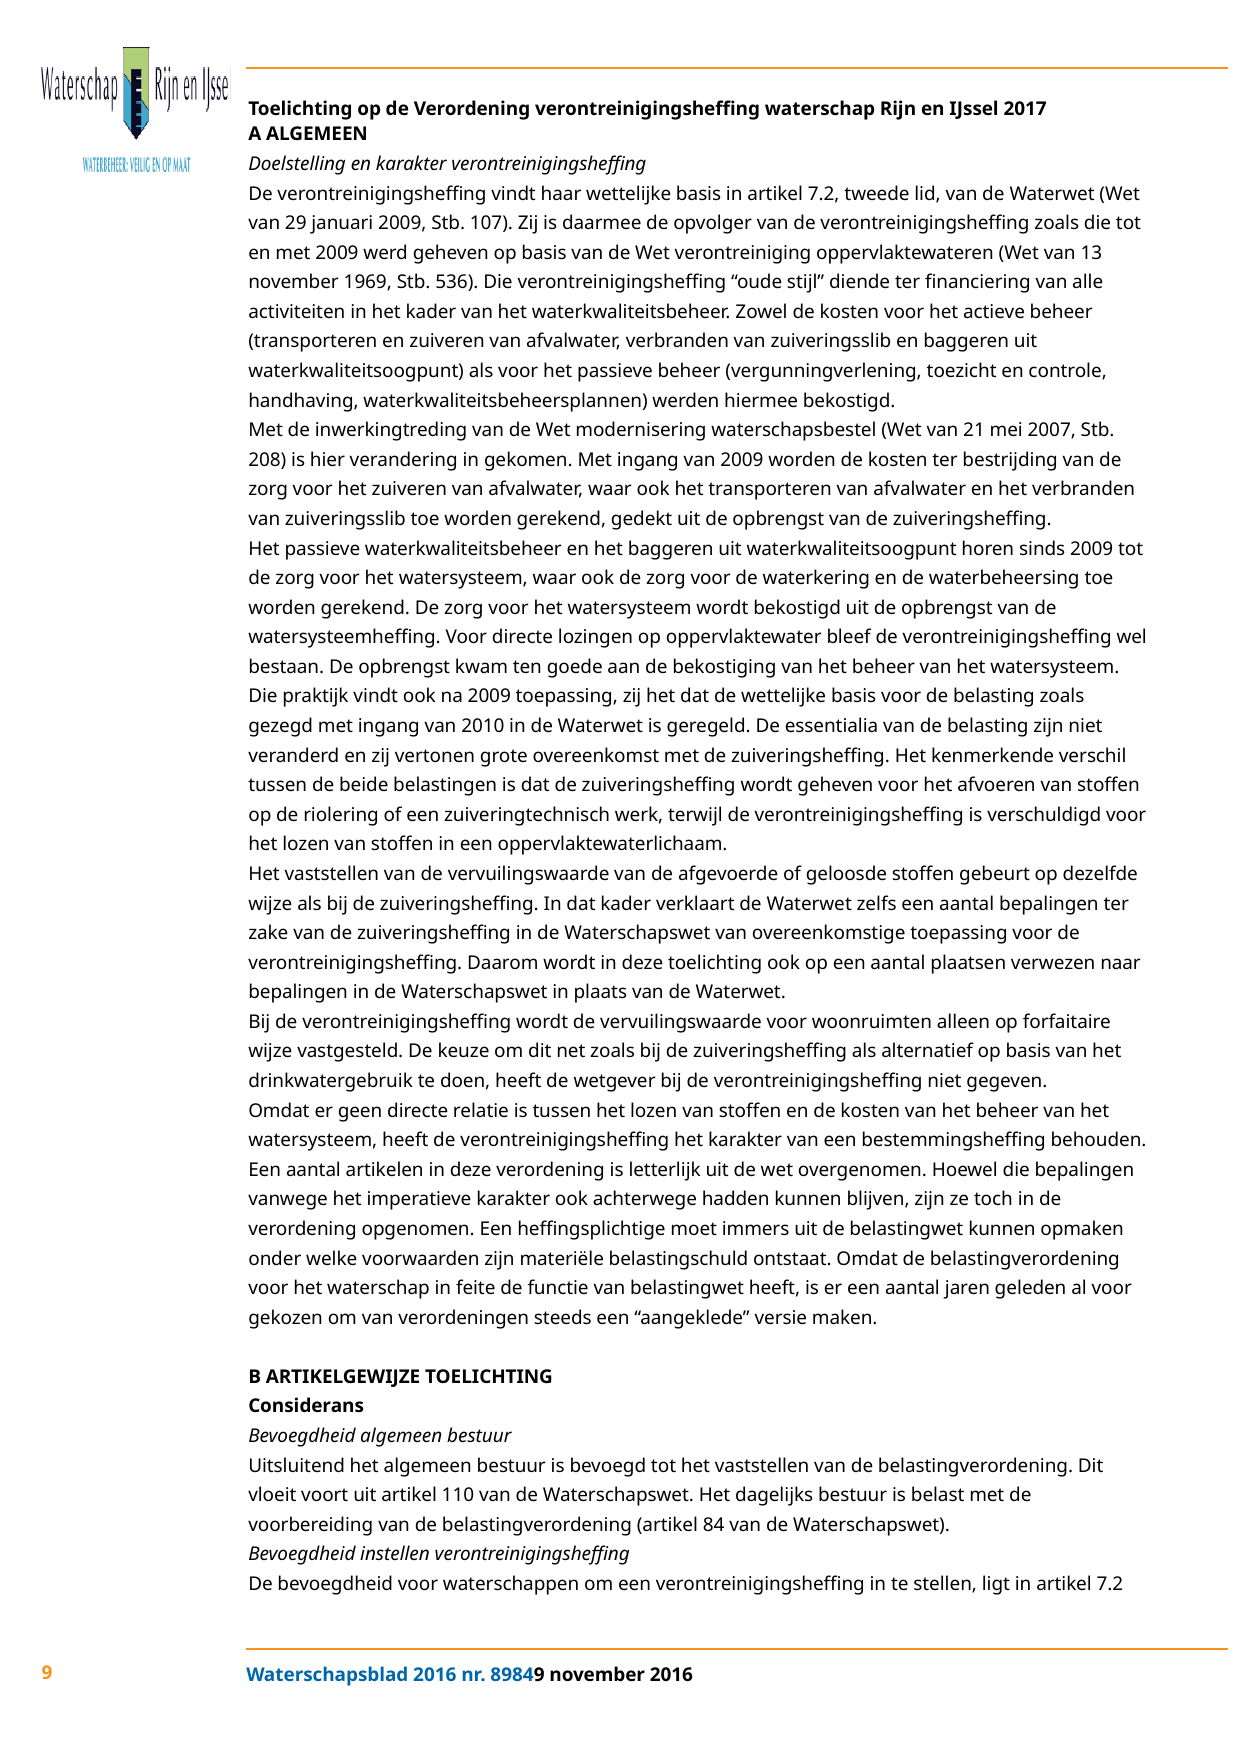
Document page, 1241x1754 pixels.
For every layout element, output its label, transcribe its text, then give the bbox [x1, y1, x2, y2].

text A ALGEMEEN [248, 121, 1152, 146]
text Bij de verontreinigingsheffing wordt de vervuilingswaarde voor woonruimten alleen op forfaitaire wijze vastgesteld. De keuze om dit net zoals bij de zuiveringsheffing als alternatief op basis van het drinkwatergebruik te doen, heeft de wetgever bij de verontreinigingsheffing niet gegeven. [248, 1008, 1152, 1093]
text Bevoegdheid instellen verontreinigingsheffing [248, 1541, 1152, 1566]
text Toelichting op de Verordening verontreinigingsheffing waterschap Rijn en IJssel 2017 [248, 95, 1152, 121]
text B ARTIKELGEWIJZE TOELICHTING [248, 1363, 1152, 1389]
text Considerans [248, 1393, 1152, 1418]
text De verontreinigingsheffing vindt haar wettelijke basis in artikel 7.2, tweede lid, van de Waterwet (Wet van 29 januari 2009, Stb. 107). Zij is daarmee de opvolger van de verontreinigingsheffing zoals die tot en met 2009 werd geheven op basis van de Wet verontreiniging oppervlaktewateren (Wet van 13 november 1969, Stb. 536). Die verontreinigingsheffing “oude stijl” diende ter financiering van alle activiteiten in het kader van het waterkwaliteitsbeheer. Zowel de kosten voor het actieve beheer (transporteren en zuiveren van afvalwater, verbranden van zuiveringsslib en baggeren uit waterkwaliteitsoogpunt) als voor het passieve beheer (vergunningverlening, toezicht en controle, handhaving, waterkwaliteitsbeheersplannen) werden hiermee bekostigd. [248, 180, 1152, 413]
text Een aantal artikelen in deze verordening is letterlijk uit de wet overgenomen. Hoewel die bepalingen vanwege het imperatieve karakter ook achterwege hadden kunnen blijven, zijn ze toch in de verordening opgenomen. Een heffingsplichtige moet immers uit de belastingwet kunnen opmaken onder welke voorwaarden zijn materiële belastingschuld ontstaat. Omdat de belastingverordening voor het waterschap in feite de functie van belastingwet heeft, is er een aantal jaren geleden al voor gekozen om van verordeningen steeds een “aangeklede” versie maken. [248, 1156, 1152, 1330]
text Bevoegdheid algemeen bestuur [248, 1422, 1152, 1448]
picture [41, 47, 231, 172]
text De bevoegdheid voor waterschappen om een verontreinigingsheffing in te stellen, ligt in artikel 7.2 [248, 1570, 1152, 1596]
text Het passieve waterkwaliteitsbeheer en het baggeren uit waterkwaliteitsoogpunt horen sinds 2009 tot de zorg voor het watersysteem, waar ook de zorg voor de waterkering en de waterbeheersing toe worden gerekend. De zorg voor het watersysteem wordt bekostigd uit de opbrengst van de watersysteemheffing. Voor directe lozingen op oppervlaktewater bleef de verontreinigingsheffing wel bestaan. De opbrengst kwam ten goede aan de bekostiging van het beheer van het watersysteem. Die praktijk vindt ook na 2009 toepassing, zij het dat de wettelijke basis voor de belasting zoals gezegd met ingang van 2010 in de Waterwet is geregeld. De essentialia van de belasting zijn niet veranderd en zij vertonen grote overeenkomst met de zuiveringsheffing. Het kenmerkende verschil tussen de beide belastingen is dat de zuiveringsheffing wordt geheven voor het afvoeren van stoffen op de riolering of een zuiveringtechnisch werk, terwijl de verontreinigingsheffing is verschuldigd voor het lozen van stoffen in een oppervlaktewaterlichaam. [248, 535, 1152, 856]
text Doelstelling en karakter verontreinigingsheffing [248, 150, 1152, 176]
text Met de inwerkingtreding van de Wet modernisering waterschapsbestel (Wet van 21 mei 2007, Stb. 208) is hier verandering in gekomen. Met ingang van 2009 worden de kosten ter bestrijding van de zorg voor het zuiveren van afvalwater, waar ook het transporteren van afvalwater en het verbranden van zuiveringsslib toe worden gerekend, gedekt uit de opbrengst van de zuiveringsheffing. [248, 416, 1152, 531]
text Het vaststellen van de vervuilingswaarde van de afgevoerde of geloosde stoffen gebeurt op dezelfde wijze als bij de zuiveringsheffing. In dat kader verklaart de Waterwet zelfs een aantal bepalingen ter zake van de zuiveringsheffing in de Waterschapswet van overeenkomstige toepassing voor de verontreinigingsheffing. Daarom wordt in deze toelichting ook op een aantal plaatsen verwezen naar bepalingen in de Waterschapswet in plaats van de Waterwet. [248, 860, 1152, 1004]
text Omdat er geen directe relatie is tussen het lozen van stoffen en de kosten van het beheer van het watersysteem, heeft de verontreinigingsheffing het karakter van een bestemmingsheffing behouden. [248, 1097, 1152, 1152]
text Uitsluitend het algemeen bestuur is bevoegd tot het vaststellen van de belastingverordening. Dit vloeit voort uit artikel 110 van de Waterschapswet. Het dagelijks bestuur is belast met de voorbereiding van de belastingverordening (artikel 84 van de Waterschapswet). [248, 1452, 1152, 1537]
